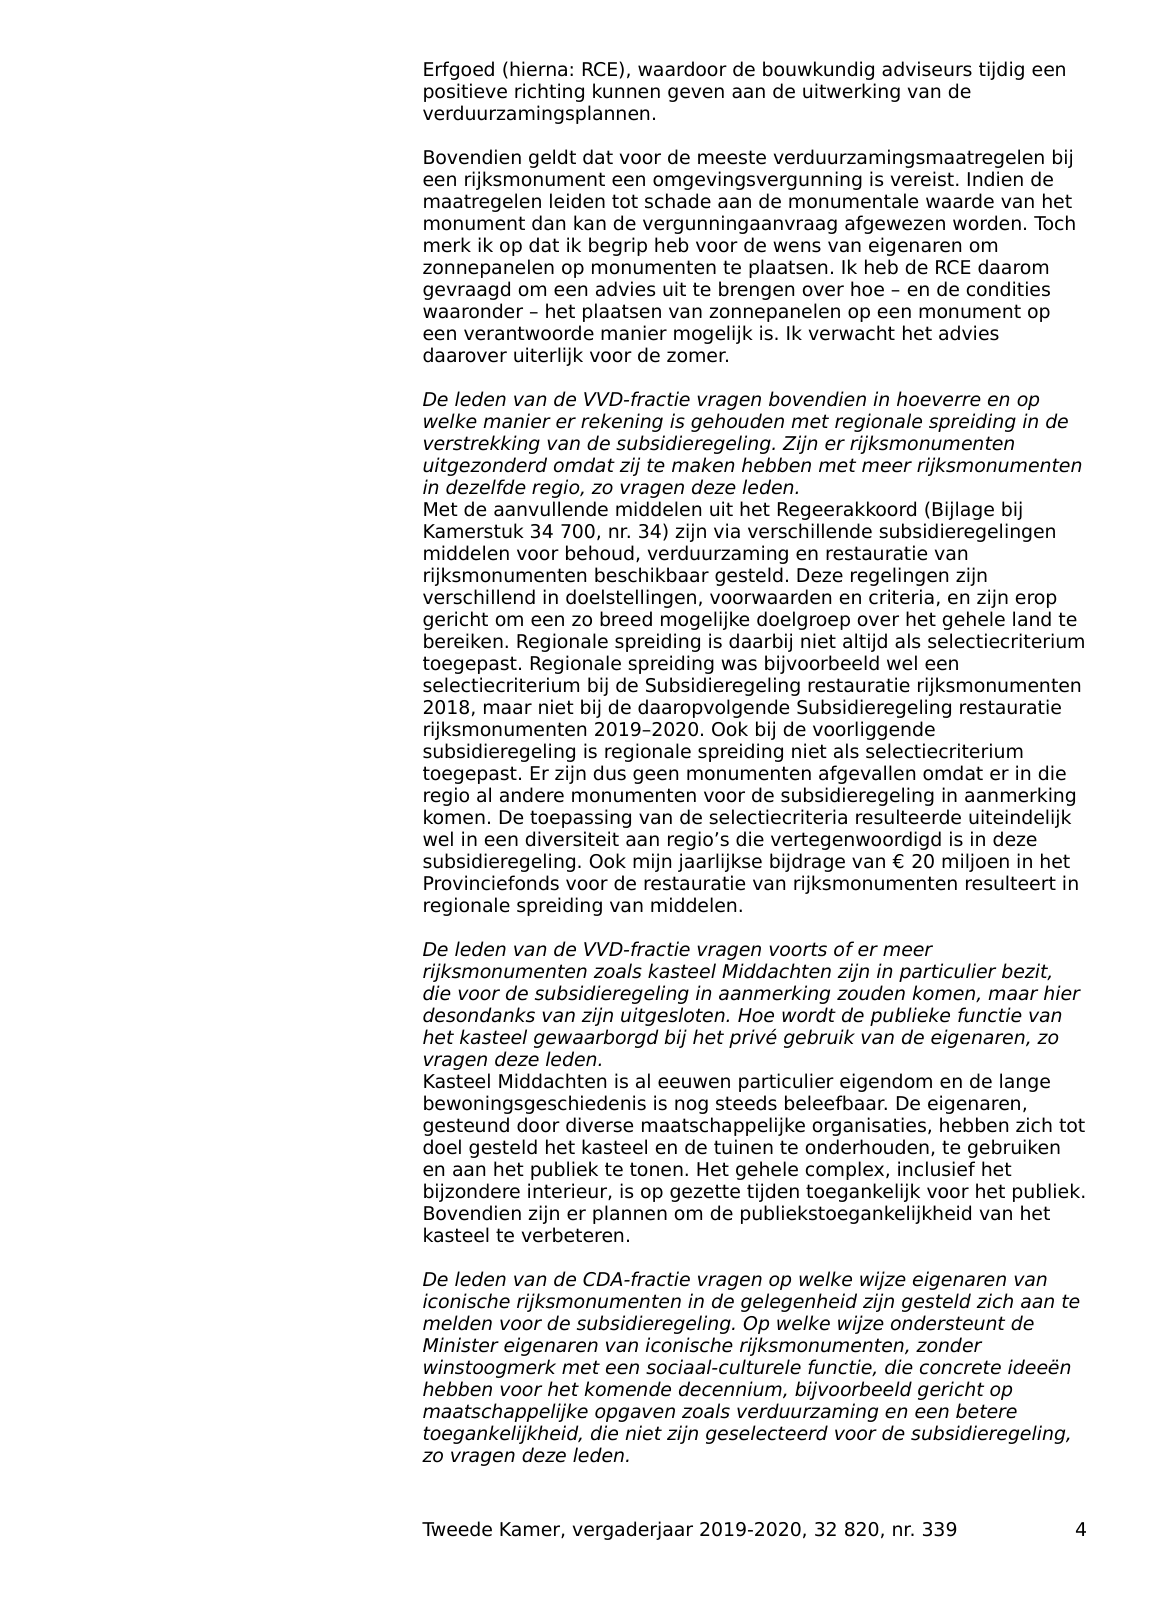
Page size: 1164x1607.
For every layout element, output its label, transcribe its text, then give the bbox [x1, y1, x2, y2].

text De leden van de VVD-fractie vragen bovendien in hoeverre en op welke manier er rekening is gehouden met regionale spreiding in de verstrekking van de subsidieregeling. Zijn er rijksmonumenten uitgezonderd omdat zij te maken hebben met meer rijksmonumenten in dezelfde regio, zo vragen deze leden. [422, 389, 1087, 499]
text Bovendien geldt dat voor de meeste verduurzamingsmaatregelen bij een rijksmonument een omgevingsvergunning is vereist. Indien de maatregelen leiden tot schade aan de monumentale waarde van het monument dan kan de vergunningaanvraag afgewezen worden. Toch merk ik op dat ik begrip heb voor de wens van eigenaren om zonnepanelen op monumenten te plaatsen. Ik heb de RCE daarom gevraagd om een advies uit te brengen over hoe – en de condities waaronder – het plaatsen van zonnepanelen op een monument op een verantwoorde manier mogelijk is. Ik verwacht het advies daarover uiterlijk voor de zomer. [422, 147, 1087, 367]
text De leden van de CDA-fractie vragen op welke wijze eigenaren van iconische rijksmonumenten in de gelegenheid zijn gesteld zich aan te melden voor de subsidieregeling. Op welke wijze ondersteunt de Minister eigenaren van iconische rijksmonumenten, zonder winstoogmerk met een sociaal-culturele functie, die concrete ideeën hebben voor het komende decennium, bijvoorbeeld gericht op maatschappelijke opgaven zoals verduurzaming en een betere toegankelijkheid, die niet zijn geselecteerd voor de subsidieregeling, zo vragen deze leden. [422, 1269, 1087, 1467]
text Met de aanvullende middelen uit het Regeerakkoord (Bijlage bij Kamerstuk 34 700, nr. 34) zijn via verschillende subsidieregelingen middelen voor behoud, verduurzaming en restauratie van rijksmonumenten beschikbaar gesteld. Deze regelingen zijn verschillend in doelstellingen, voorwaarden en criteria, en zijn erop gericht om een zo breed mogelijke doelgroep over het gehele land te bereiken. Regionale spreiding is daarbij niet altijd als selectiecriterium toegepast. Regionale spreiding was bijvoorbeeld wel een selectiecriterium bij de Subsidieregeling restauratie rijksmonumenten 2018, maar niet bij de daaropvolgende Subsidieregeling restauratie rijksmonumenten 2019–2020. Ook bij de voorliggende subsidieregeling is regionale spreiding niet als selectiecriterium toegepast. Er zijn dus geen monumenten afgevallen omdat er in die regio al andere monumenten voor de subsidieregeling in aanmerking komen. De toepassing van de selectiecriteria resulteerde uiteindelijk wel in een diversiteit aan regio’s die vertegenwoordigd is in deze subsidieregeling. Ook mijn jaarlijkse bijdrage van € 20 miljoen in het Provinciefonds voor de restauratie van rijksmonumenten resulteert in regionale spreiding van middelen. [422, 499, 1087, 917]
text Erfgoed (hierna: RCE), waardoor de bouwkundig adviseurs tijdig een positieve richting kunnen geven aan de uitwerking van de verduurzamingsplannen. [422, 59, 1087, 125]
text Kasteel Middachten is al eeuwen particulier eigendom en de lange bewoningsgeschiedenis is nog steeds beleefbaar. De eigenaren, gesteund door diverse maatschappelijke organisaties, hebben zich tot doel gesteld het kasteel en de tuinen te onderhouden, te gebruiken en aan het publiek te tonen. Het gehele complex, inclusief het bijzondere interieur, is op gezette tijden toegankelijk voor het publiek. Bovendien zijn er plannen om de publiekstoegankelijkheid van het kasteel te verbeteren. [422, 1071, 1087, 1247]
text De leden van de VVD-fractie vragen voorts of er meer rijksmonumenten zoals kasteel Middachten zijn in particulier bezit, die voor de subsidieregeling in aanmerking zouden komen, maar hier desondanks van zijn uitgesloten. Hoe wordt de publieke functie van het kasteel gewaarborgd bij het privé gebruik van de eigenaren, zo vragen deze leden. [422, 939, 1087, 1071]
